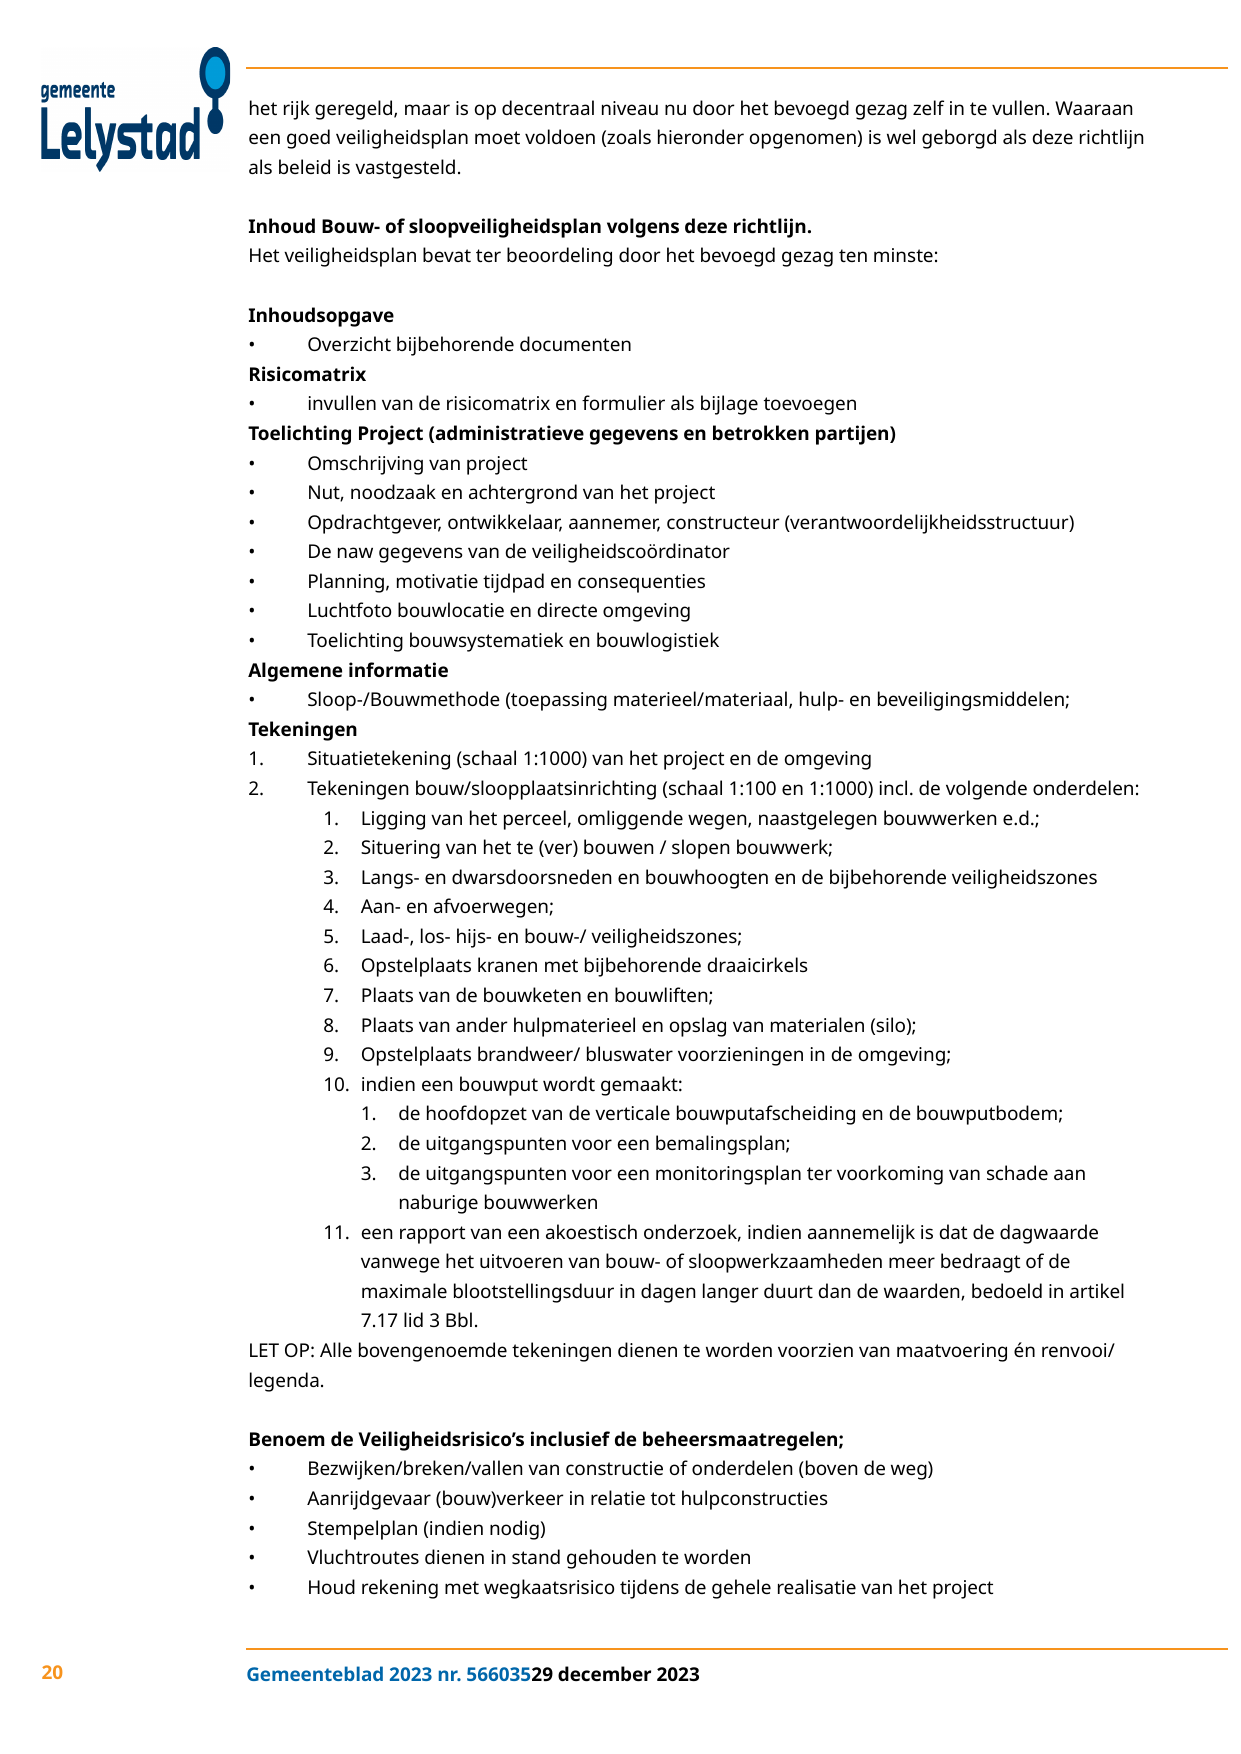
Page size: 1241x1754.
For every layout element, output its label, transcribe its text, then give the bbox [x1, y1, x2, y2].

text Toelichting Project (administratieve gegevens en betrokken partijen) [248, 420, 1152, 446]
list Houd rekening met wegkaatsrisico tijdens de gehele realisatie van het project [248, 1574, 1152, 1600]
list Planning, motivatie tijdpad en consequenties [248, 568, 1152, 594]
list Opdrachtgever, ontwikkelaar, aannemer, constructeur (verantwoordelijkheidsstructuur) [248, 509, 1152, 535]
text het rijk geregeld, maar is op decentraal niveau nu door het bevoegd gezag zelf in te vullen. Waaraan een goed veiligheidsplan moet voldoen (zoals hieronder opgenomen) is wel geborgd als deze richtlijn als beleid is vastgesteld. [248, 95, 1152, 180]
list invullen van de risicomatrix en formulier als bijlage toevoegen [248, 391, 1152, 416]
list Situering van het te (ver) bouwen / slopen bouwwerk; [323, 834, 1152, 860]
list Bezwijken/breken/vallen van constructie of onderdelen (boven de weg) [248, 1456, 1152, 1481]
text Inhoudsopgave [248, 302, 1152, 328]
list Plaats van de bouwketen en bouwliften; [323, 982, 1152, 1008]
list een rapport van een akoestisch onderzoek, indien aannemelijk is dat de dagwaarde vanwege het uitvoeren van bouw‐ of sloopwerkzaamheden meer bedraagt of de maximale blootstellingsduur in dagen langer duurt dan de waarden, bedoeld in artikel 7.17 lid 3 Bbl. [323, 1219, 1152, 1333]
list Sloop‐/Bouwmethode (toepassing materieel/materiaal, hulp‐ en beveiligingsmiddelen; [248, 686, 1152, 712]
text Inhoud Bouw‐ of sloopveiligheidsplan volgens deze richtlijn. [248, 213, 1152, 239]
list Tekeningen bouw/sloopplaatsinrichting (schaal 1:100 en 1:1000) incl. de volgende onderdelen: [248, 775, 1152, 801]
list Nut, noodzaak en achtergrond van het project [248, 479, 1152, 505]
list Situatietekening (schaal 1:1000) van het project en de omgeving [248, 746, 1152, 771]
text LET OP: Alle bovengenoemde tekeningen dienen te worden voorzien van maatvoering én renvooi/ legenda. [248, 1337, 1152, 1393]
text Risicomatrix [248, 361, 1152, 387]
list Laad‐, los‐ hijs‐ en bouw‐/ veiligheidszones; [323, 923, 1152, 949]
list Vluchtroutes dienen in stand gehouden te worden [248, 1544, 1152, 1570]
list Langs‐ en dwarsdoorsneden en bouwhoogten en de bijbehorende veiligheidszones [323, 864, 1152, 890]
text Algemene informatie [248, 657, 1152, 683]
list de hoofdopzet van de verticale bouwputafscheiding en de bouwputbodem; [361, 1101, 1152, 1126]
list De naw gegevens van de veiligheidscoördinator [248, 538, 1152, 564]
list Aan‐ en afvoerwegen; [323, 893, 1152, 919]
list Plaats van ander hulpmaterieel en opslag van materialen (silo); [323, 1012, 1152, 1038]
list de uitgangspunten voor een monitoringsplan ter voorkoming van schade aan naburige bouwwerken [361, 1160, 1152, 1215]
list de uitgangspunten voor een bemalingsplan; [361, 1130, 1152, 1156]
list Overzicht bijbehorende documenten [248, 331, 1152, 357]
list Toelichting bouwsystematiek en bouwlogistiek [248, 627, 1152, 653]
picture [41, 47, 231, 172]
text Benoem de Veiligheidsrisico’s inclusief de beheersmaatregelen; [248, 1426, 1152, 1452]
list Omschrijving van project [248, 450, 1152, 476]
list Opstelplaats brandweer/ bluswater voorzieningen in de omgeving; [323, 1041, 1152, 1067]
list Ligging van het perceel, omliggende wegen, naastgelegen bouwwerken e.d.; [323, 805, 1152, 831]
list indien een bouwput wordt gemaakt: [323, 1071, 1152, 1097]
list Luchtfoto bouwlocatie en directe omgeving [248, 598, 1152, 623]
text Het veiligheidsplan bevat ter beoordeling door het bevoegd gezag ten minste: [248, 243, 1152, 268]
text Tekeningen [248, 716, 1152, 742]
list Aanrijdgevaar (bouw)verkeer in relatie tot hulpconstructies [248, 1485, 1152, 1511]
list Opstelplaats kranen met bijbehorende draaicirkels [323, 953, 1152, 978]
list Stempelplan (indien nodig) [248, 1515, 1152, 1541]
